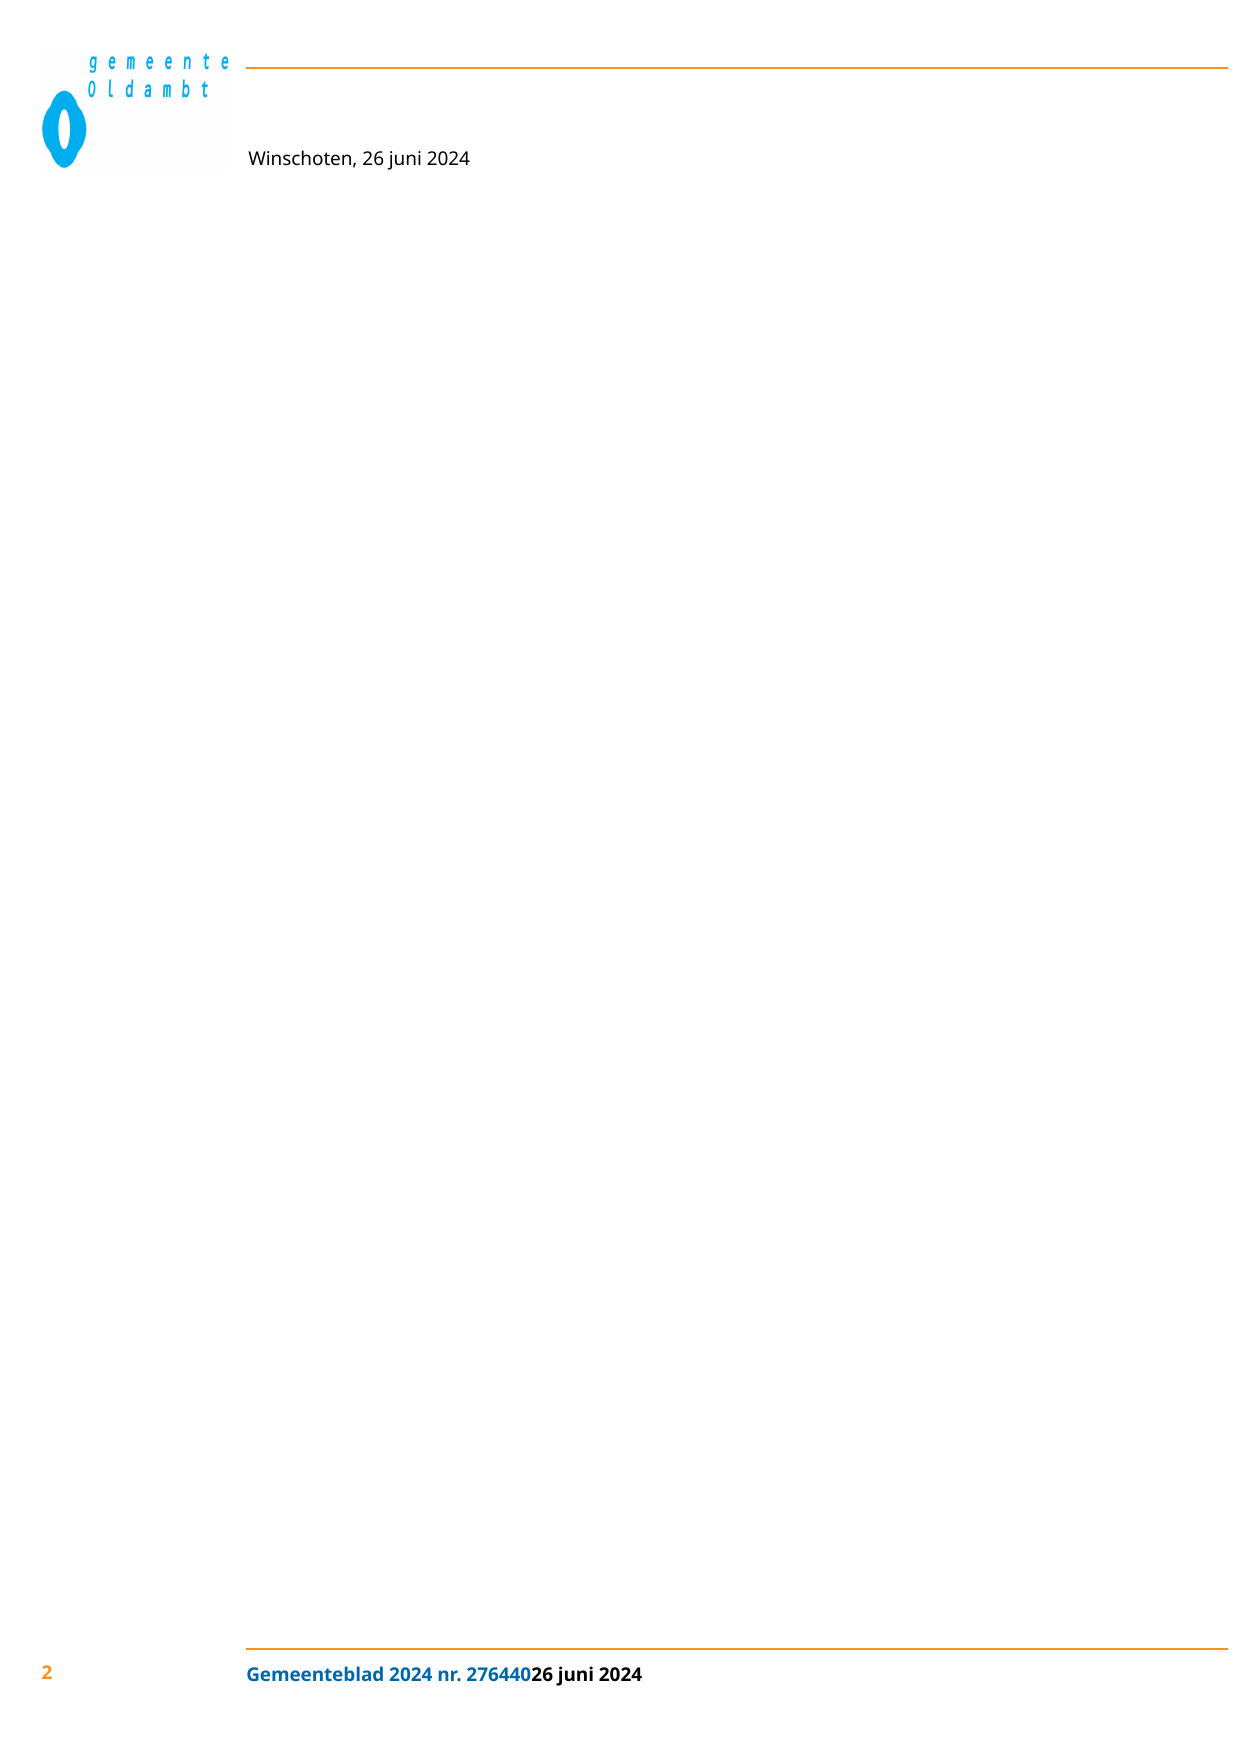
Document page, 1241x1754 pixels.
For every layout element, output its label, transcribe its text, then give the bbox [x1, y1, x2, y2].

picture [41, 47, 231, 172]
text Winschoten, 26 juni 2024 [248, 145, 1152, 171]
